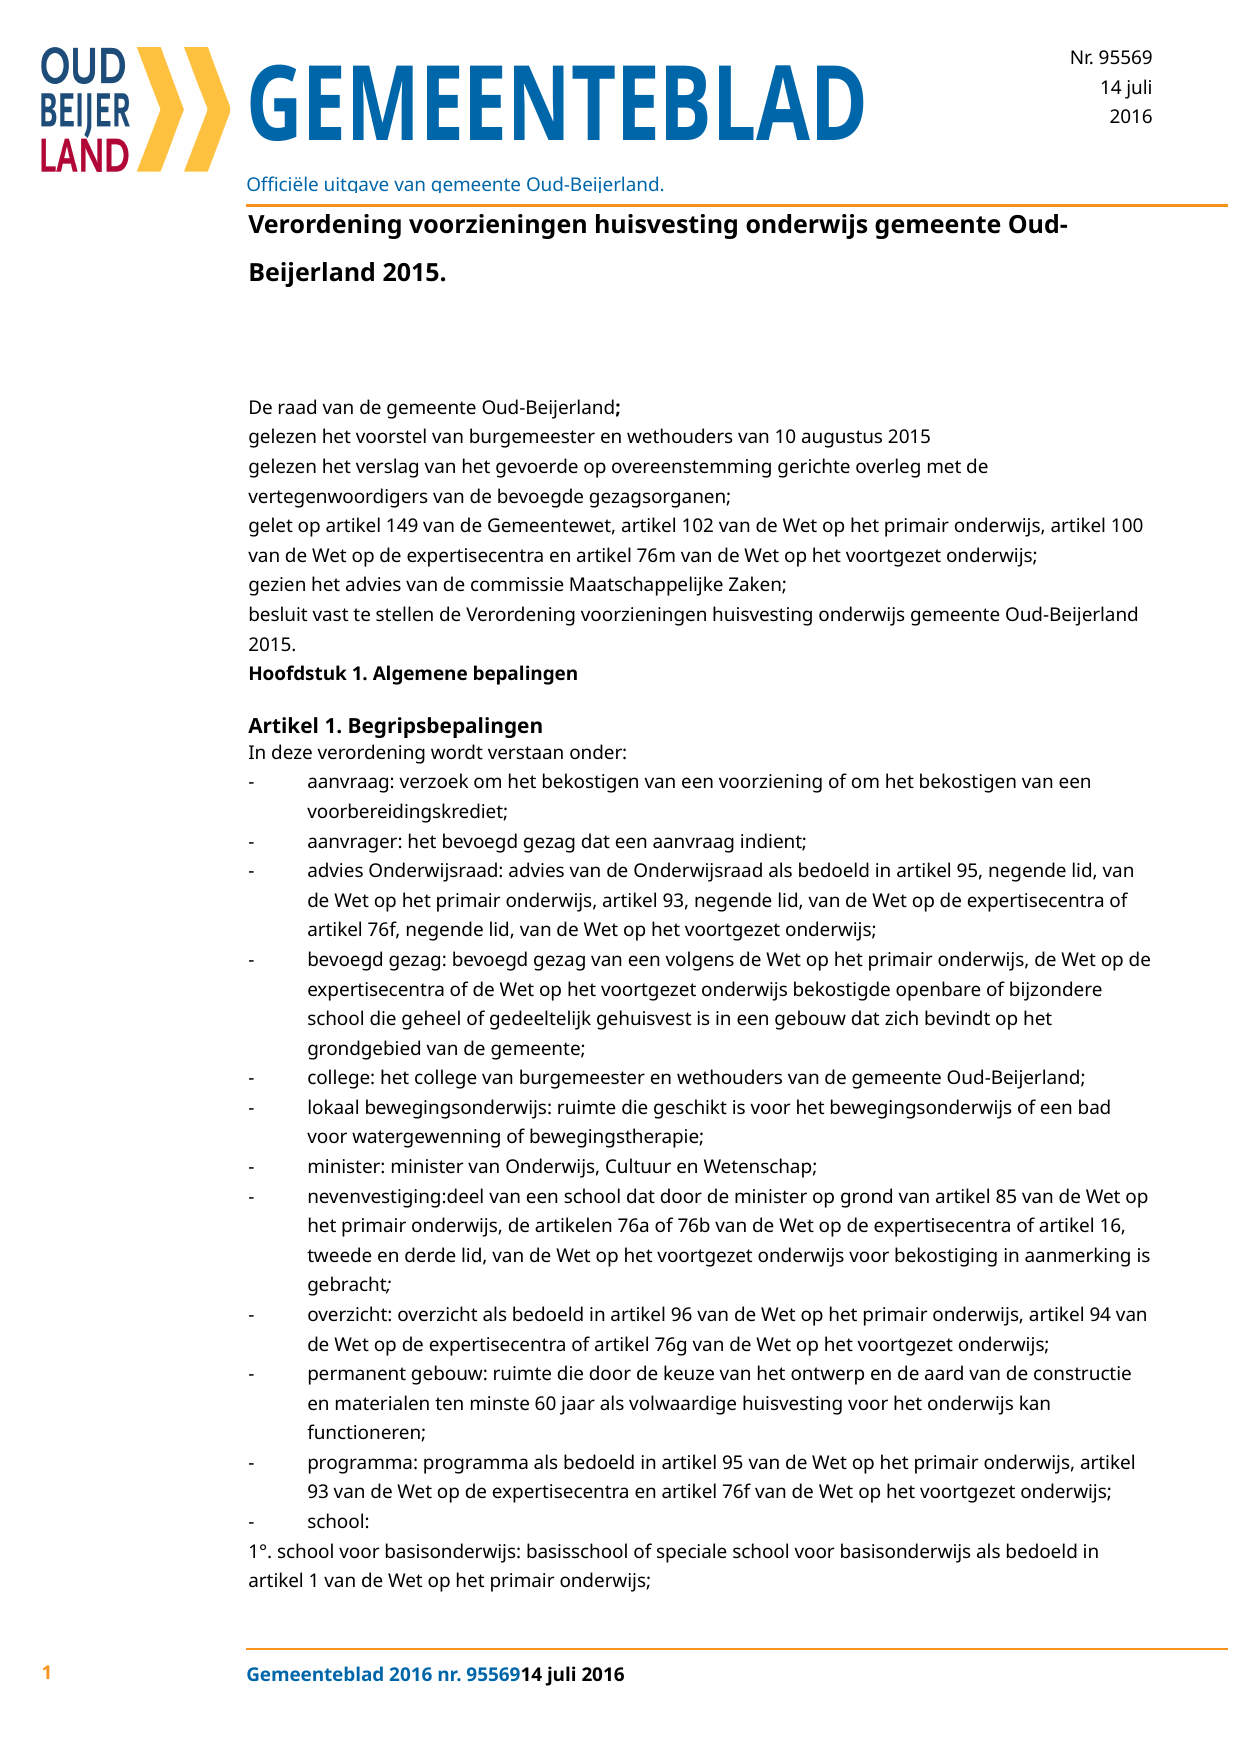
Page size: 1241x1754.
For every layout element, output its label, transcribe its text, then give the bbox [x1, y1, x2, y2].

text gelet op artikel 149 van de Gemeentewet, artikel 102 van de Wet op het primair onderwijs, artikel 100 van de Wet op de expertisecentra en artikel 76m van de Wet op het voortgezet onderwijs; [248, 512, 1152, 568]
text Hoofdstuk 1. Algemene bepalingen [248, 660, 1152, 686]
list aanvrager: het bevoegd gezag dat een aanvraag indient; [248, 828, 1152, 854]
list bevoegd gezag: bevoegd gezag van een volgens de Wet op het primair onderwijs, de Wet op de expertisecentra of de Wet op het voortgezet onderwijs bekostigde openbare of bijzondere school die geheel of gedeeltelijk gehuisvest is in een gebouw dat zich bevindt op het grondgebied van de gemeente; [248, 946, 1152, 1061]
text Verordening voorzieningen huisvesting onderwijs gemeente Oud-Beijerland 2015. [248, 207, 1152, 288]
text 1°. school voor basisonderwijs: basisschool of speciale school voor basisonderwijs als bedoeld in artikel 1 van de Wet op het primair onderwijs; [248, 1538, 1152, 1593]
picture [41, 47, 231, 172]
list permanent gebouw: ruimte die door de keuze van het ontwerp en de aard van de constructie en materialen ten minste 60 jaar als volwaardige huisvesting voor het onderwijs kan functioneren; [248, 1360, 1152, 1445]
list minister: minister van Onderwijs, Cultuur en Wetenschap; [248, 1153, 1152, 1179]
text In deze verordening wordt verstaan onder: [248, 739, 1152, 765]
text gelezen het voorstel van burgemeester en wethouders van 10 augustus 2015 [248, 424, 1152, 449]
text gezien het advies van de commissie Maatschappelijke Zaken; [248, 572, 1152, 597]
text De raad van de gemeente Oud-Beijerland; [248, 394, 1152, 420]
text gelezen het verslag van het gevoerde op overeenstemming gerichte overleg met de vertegenwoordigers van de bevoegde gezagsorganen; [248, 453, 1152, 508]
list college: het college van burgemeester en wethouders van de gemeente Oud-Beijerland; [248, 1064, 1152, 1090]
list nevenvestiging:deel van een school dat door de minister op grond van artikel 85 van de Wet op het primair onderwijs, de artikelen 76a of 76b van de Wet op de expertisecentra of artikel 16, tweede en derde lid, van de Wet op het voortgezet onderwijs voor bekostiging in aanmerking is gebracht; [248, 1183, 1152, 1297]
text besluit vast te stellen de Verordening voorzieningen huisvesting onderwijs gemeente Oud-Beijerland 2015. [248, 601, 1152, 656]
list overzicht: overzicht als bedoeld in artikel 96 van de Wet op het primair onderwijs, artikel 94 van de Wet op de expertisecentra of artikel 76g van de Wet op het voortgezet onderwijs; [248, 1301, 1152, 1357]
list programma: programma als bedoeld in artikel 95 van de Wet op het primair onderwijs, artikel 93 van de Wet op de expertisecentra en artikel 76f van de Wet op het voortgezet onderwijs; [248, 1449, 1152, 1504]
list advies Onderwijsraad: advies van de Onderwijsraad als bedoeld in artikel 95, negende lid, van de Wet op het primair onderwijs, artikel 93, negende lid, van de Wet op de expertisecentra of artikel 76f, negende lid, van de Wet op het voortgezet onderwijs; [248, 857, 1152, 942]
list aanvraag: verzoek om het bekostigen van een voorziening of om het bekostigen van een voorbereidingskrediet; [248, 769, 1152, 824]
text Artikel 1. Begripsbepalingen [248, 711, 1152, 739]
list lokaal bewegingsonderwijs: ruimte die geschikt is voor het bewegingsonderwijs of een bad voor watergewenning of bewegingstherapie; [248, 1094, 1152, 1149]
list school: [248, 1508, 1152, 1534]
